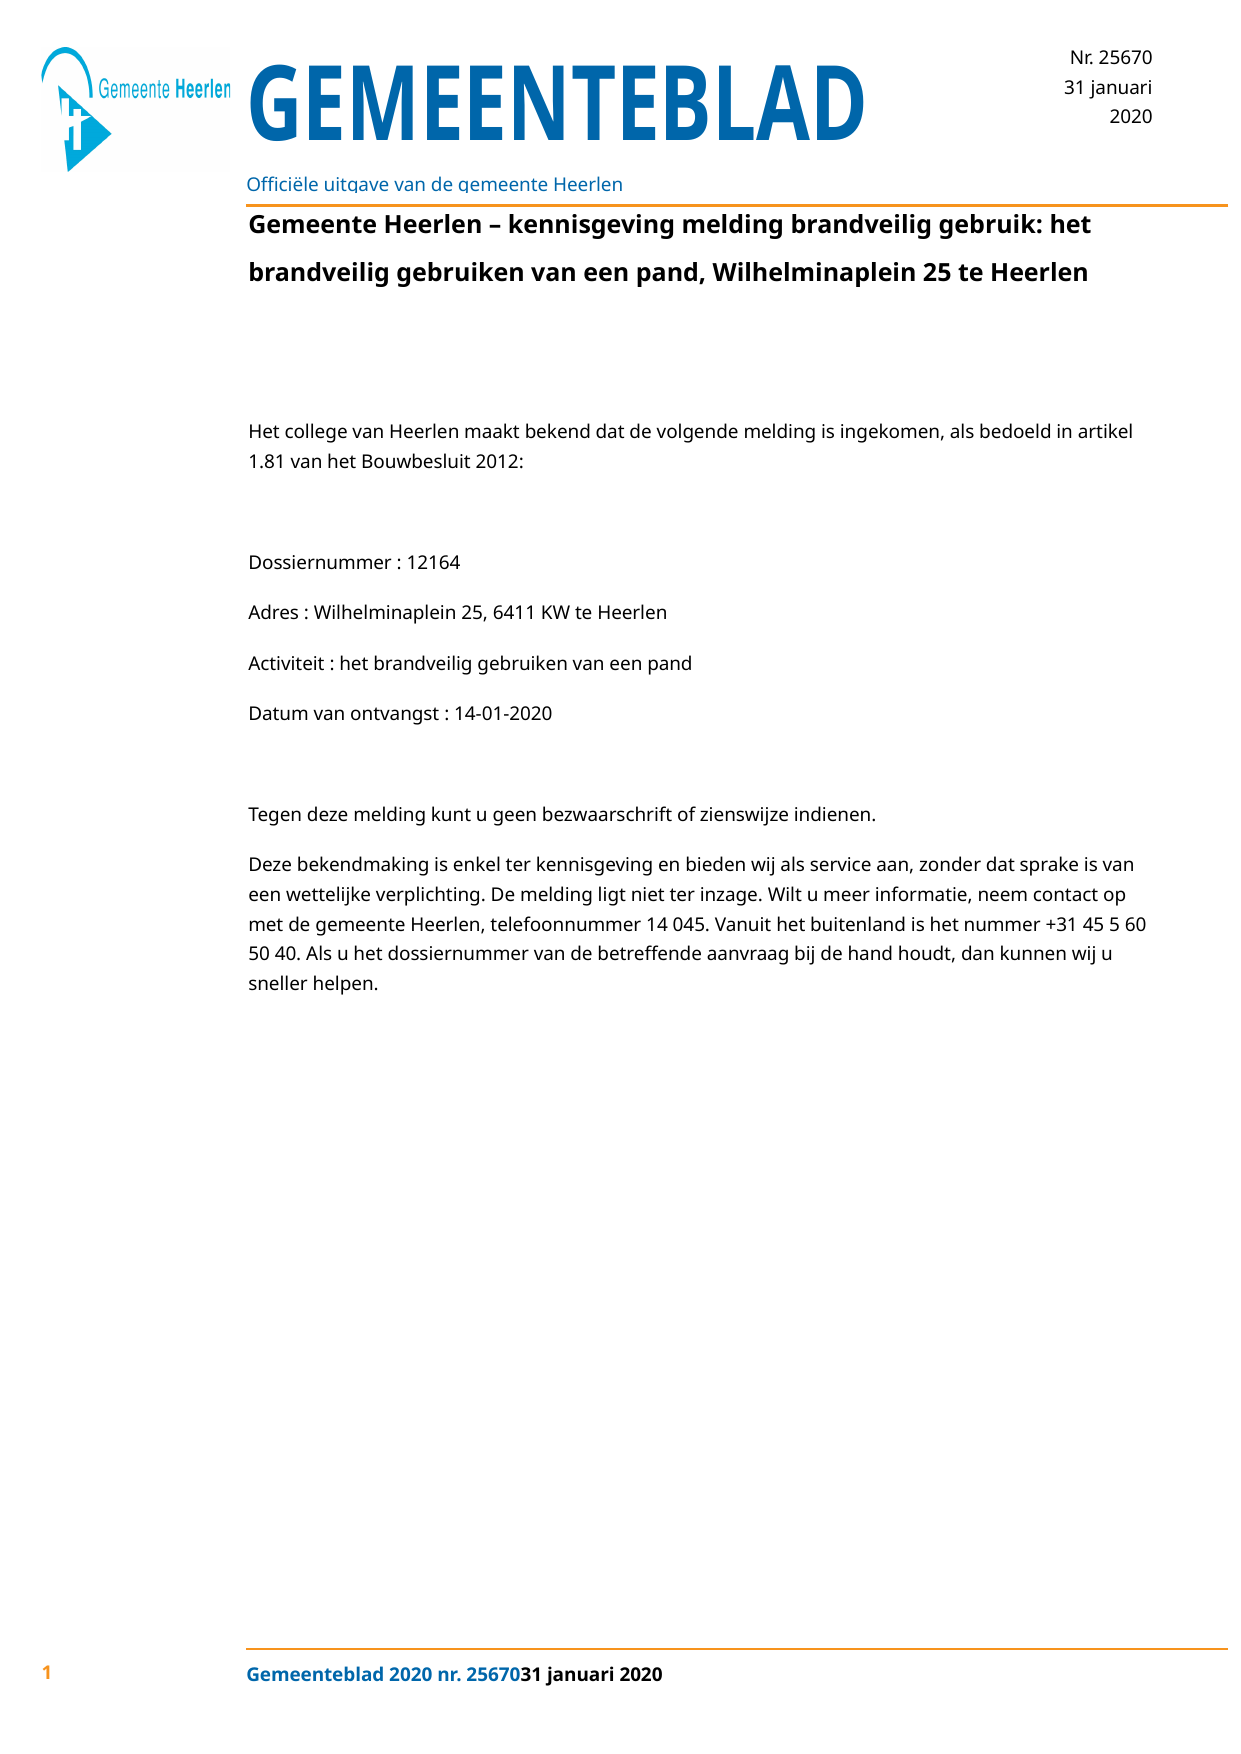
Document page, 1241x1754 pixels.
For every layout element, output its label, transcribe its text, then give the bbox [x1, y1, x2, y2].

text Het college van Heerlen maakt bekend dat de volgende melding is ingekomen, als bedoeld in artikel 1.81 van het Bouwbesluit 2012: [248, 419, 1152, 474]
text Dossiernummer : 12164 [248, 549, 1152, 575]
picture [41, 47, 59, 70]
text Deze bekendmaking is enkel ter kennisgeving en bieden wij als service aan, zonder dat sprake is van een wettelijke verplichting. De melding ligt niet ter inzage. Wilt u meer informatie, neem contact op met de gemeente Heerlen, telefoonnummer 14 045. Vanuit het buitenland is het nummer +31 45 5 60 50 40. Als u het dossiernummer van de betreffende aanvraag bij de hand houdt, dan kunnen wij u sneller helpen. [248, 852, 1152, 996]
text Adres : Wilhelminaplein 25, 6411 KW te Heerlen [248, 599, 1152, 625]
picture [41, 47, 231, 172]
text Tegen deze melding kunt u geen bezwaarschrift of zienswijze indienen. [248, 801, 1152, 827]
text Datum van ontvangst : 14-01-2020 [248, 700, 1152, 726]
text Gemeente Heerlen – kennisgeving melding brandveilig gebruik: het brandveilig gebruiken van een pand, Wilhelminaplein 25 te Heerlen [248, 207, 1152, 288]
text Activiteit : het brandveilig gebruiken van een pand [248, 650, 1152, 676]
